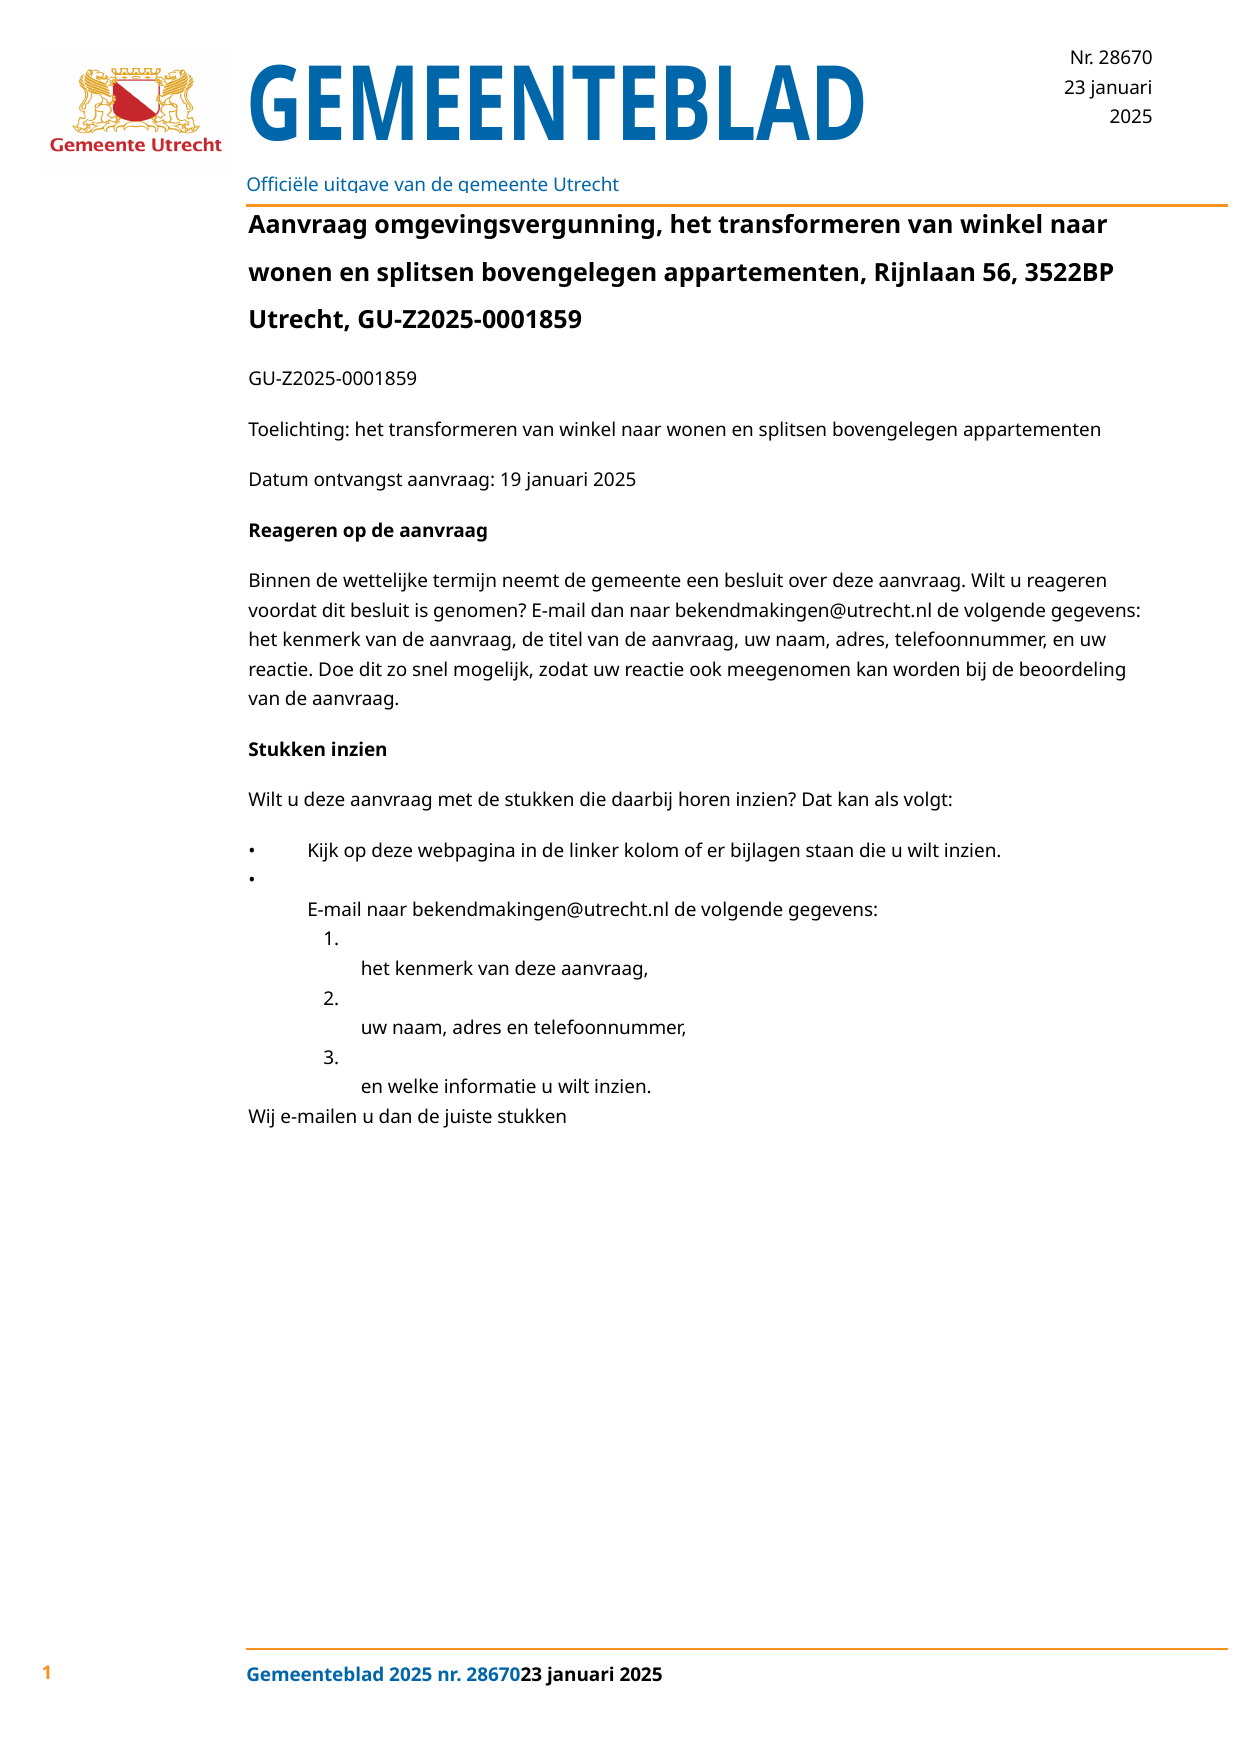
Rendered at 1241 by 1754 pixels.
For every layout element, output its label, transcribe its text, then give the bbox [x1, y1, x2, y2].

text Reageren op de aanvraag [248, 517, 1152, 542]
list en welke informatie u wilt inzien. [323, 1073, 1152, 1099]
list Kijk op deze webpagina in de linker kolom of er bijlagen staan die u wilt inzien. [248, 837, 1152, 862]
list E-mail naar bekendmakingen@utrecht.nl de volgende gegevens: [248, 896, 1152, 922]
list het kenmerk van deze aanvraag, [323, 955, 1152, 981]
text Binnen de wettelijke termijn neemt de gemeente een besluit over deze aanvraag. Wilt u reageren voordat dit besluit is genomen? E-mail dan naar bekendmakingen@utrecht.nl de volgende gegevens: het kenmerk van de aanvraag, de titel van de aanvraag, uw naam, adres, telefoonnummer, en uw reactie. Doe dit zo snel mogelijk, zodat uw reactie ook meegenomen kan worden bij de beoordeling van de aanvraag. [248, 567, 1152, 711]
text Datum ontvangst aanvraag: 19 januari 2025 [248, 466, 1152, 492]
text GU-Z2025-0001859 [248, 366, 1152, 391]
text Wij e-mailen u dan de juiste stukken [248, 1103, 1152, 1129]
text Aanvraag omgevingsvergunning, het transformeren van winkel naar wonen en splitsen bovengelegen appartementen, Rijnlaan 56, 3522BP Utrecht, GU-Z2025-0001859 [248, 207, 1152, 336]
picture [41, 47, 231, 172]
text Wilt u deze aanvraag met de stukken die daarbij horen inzien? Dat kan als volgt: [248, 786, 1152, 812]
list uw naam, adres en telefoonnummer, [323, 1014, 1152, 1040]
text Stukken inzien [248, 736, 1152, 762]
text Toelichting: het transformeren van winkel naar wonen en splitsen bovengelegen appartementen [248, 416, 1152, 442]
